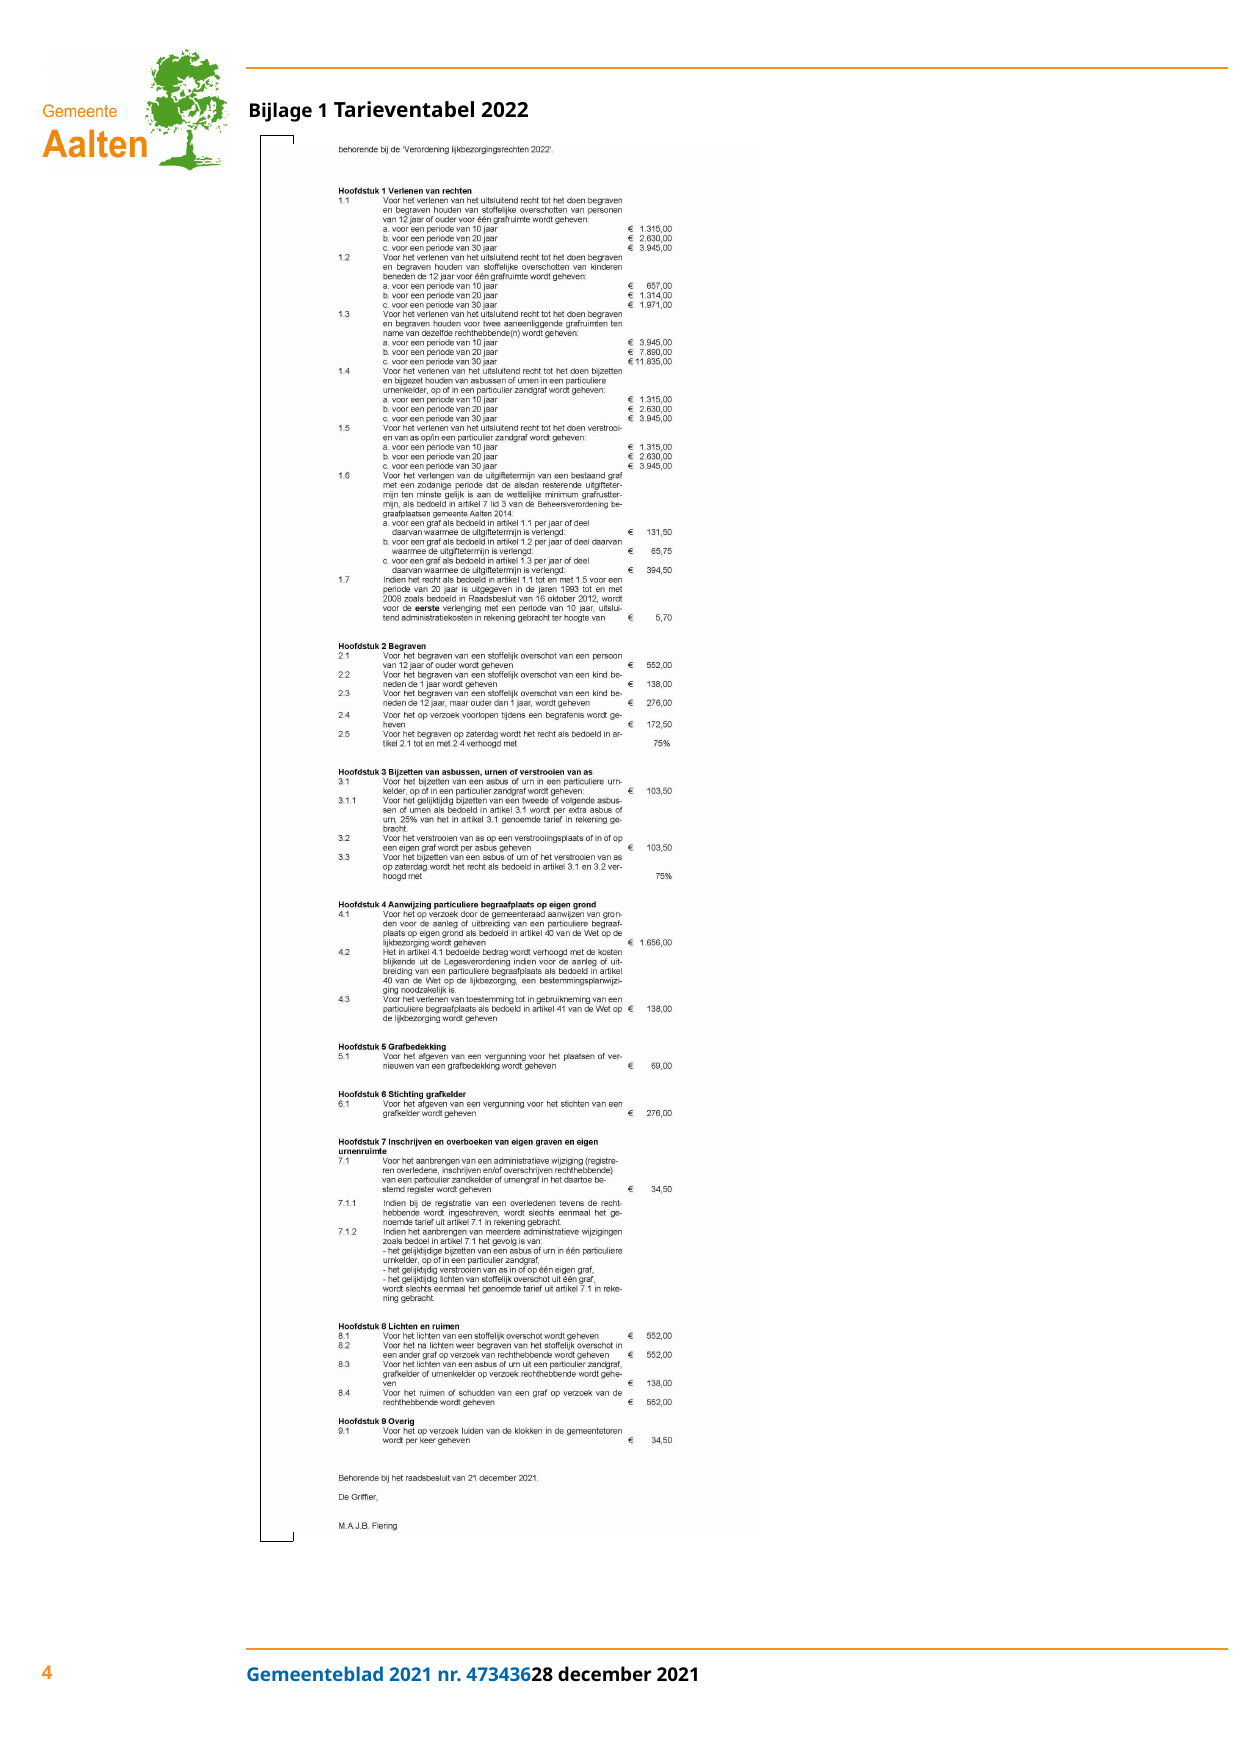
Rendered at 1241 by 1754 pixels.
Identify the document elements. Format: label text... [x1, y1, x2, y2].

picture [41, 47, 231, 172]
text Bijlage 1 Tarieventabel 2022 [248, 95, 1152, 123]
picture [268, 144, 760, 1532]
